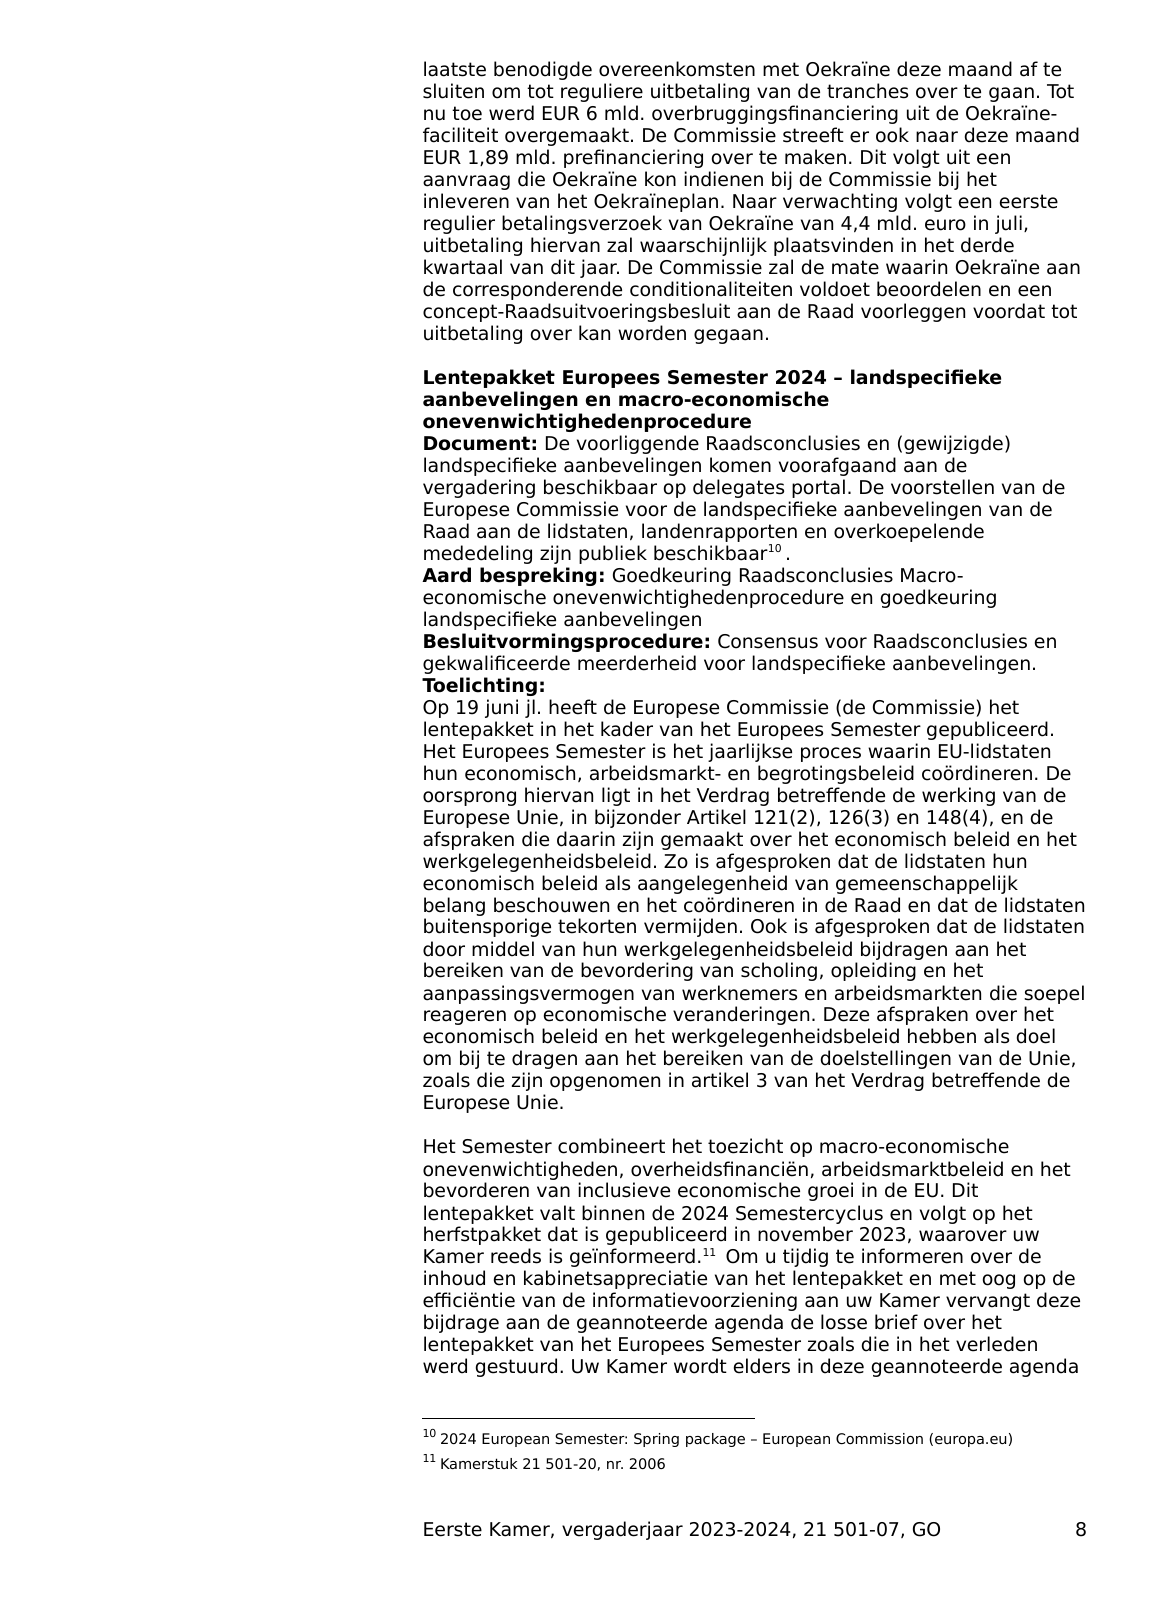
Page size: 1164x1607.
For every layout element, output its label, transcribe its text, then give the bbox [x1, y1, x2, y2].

text Aard bespreking: Goedkeuring Raadsconclusies Macro-economische onevenwichtighedenprocedure en goedkeuring landspecifieke aanbevelingen [422, 565, 1087, 631]
text Toelichting: [422, 675, 1087, 697]
text laatste benodigde overeenkomsten met Oekraïne deze maand af te sluiten om tot reguliere uitbetaling van de tranches over te gaan. Tot nu toe werd EUR 6 mld. overbruggingsfinanciering uit de Oekraïne-faciliteit overgemaakt. De Commissie streeft er ook naar deze maand EUR 1,89 mld. prefinanciering over te maken. Dit volgt uit een aanvraag die Oekraïne kon indienen bij de Commissie bij het inleveren van het Oekraïneplan. Naar verwachting volgt een eerste regulier betalingsverzoek van Oekraïne van 4,4 mld. euro in juli, uitbetaling hiervan zal waarschijnlijk plaatsvinden in het derde kwartaal van dit jaar. De Commissie zal de mate waarin Oekraïne aan de corresponderende conditionaliteiten voldoet beoordelen en een concept-Raadsuitvoeringsbesluit aan de Raad voorleggen voordat tot uitbetaling over kan worden gegaan. [422, 59, 1087, 345]
text Kamerstuk 21 501-20, nr. 2006 [422, 1452, 1087, 1474]
text Document: De voorliggende Raadsconclusies en (gewijzigde) landspecifieke aanbevelingen komen voorafgaand aan de vergadering beschikbaar op delegates portal. De voorstellen van de Europese Commissie voor de landspecifieke aanbevelingen van de Raad aan de lidstaten, landenrapporten en overkoepelende mededeling zijn publiek beschikbaar. [422, 433, 1087, 565]
text Besluitvormingsprocedure: Consensus voor Raadsconclusies en gekwalificeerde meerderheid voor landspecifieke aanbevelingen. [422, 631, 1087, 675]
text Lentepakket Europees Semester 2024 – landspecifieke aanbevelingen en macro-economische onevenwichtighedenprocedure [422, 367, 1087, 433]
text Het Semester combineert het toezicht op macro-economische onevenwichtigheden, overheidsfinanciën, arbeidsmarktbeleid en het bevorderen van inclusieve economische groei in de EU. Dit lentepakket valt binnen de 2024 Semestercyclus en volgt op het herfstpakket dat is gepubliceerd in november 2023, waarover uw Kamer reeds is geïnformeerd. Om u tijdig te informeren over de inhoud en kabinetsappreciatie van het lentepakket en met oog op de efficiëntie van de informatievoorziening aan uw Kamer vervangt deze bijdrage aan de geannoteerde agenda de losse brief over het lentepakket van het Europees Semester zoals die in het verleden werd gestuurd. Uw Kamer wordt elders in deze geannoteerde agenda [422, 1136, 1087, 1378]
text Op 19 juni jl. heeft de Europese Commissie (de Commissie) het lentepakket in het kader van het Europees Semester gepubliceerd. Het Europees Semester is het jaarlijkse proces waarin EU-lidstaten hun economisch, arbeidsmarkt- en begrotingsbeleid coördineren. De oorsprong hiervan ligt in het Verdrag betreffende de werking van de Europese Unie, in bijzonder Artikel 121(2), 126(3) en 148(4), en de afspraken die daarin zijn gemaakt over het economisch beleid en het werkgelegenheidsbeleid. Zo is afgesproken dat de lidstaten hun economisch beleid als aangelegenheid van gemeenschappelijk belang beschouwen en het coördineren in de Raad en dat de lidstaten buitensporige tekorten vermijden. Ook is afgesproken dat de lidstaten door middel van hun werkgelegenheidsbeleid bijdragen aan het bereiken van de bevordering van scholing, opleiding en het aanpassingsvermogen van werknemers en arbeidsmarkten die soepel reageren op economische veranderingen. Deze afspraken over het economisch beleid en het werkgelegenheidsbeleid hebben als doel om bij te dragen aan het bereiken van de doelstellingen van de Unie, zoals die zijn opgenomen in artikel 3 van het Verdrag betreffende de Europese Unie. [422, 697, 1087, 1114]
text 2024 European Semester: Spring package – European Commission (europa.eu) [422, 1427, 1087, 1449]
